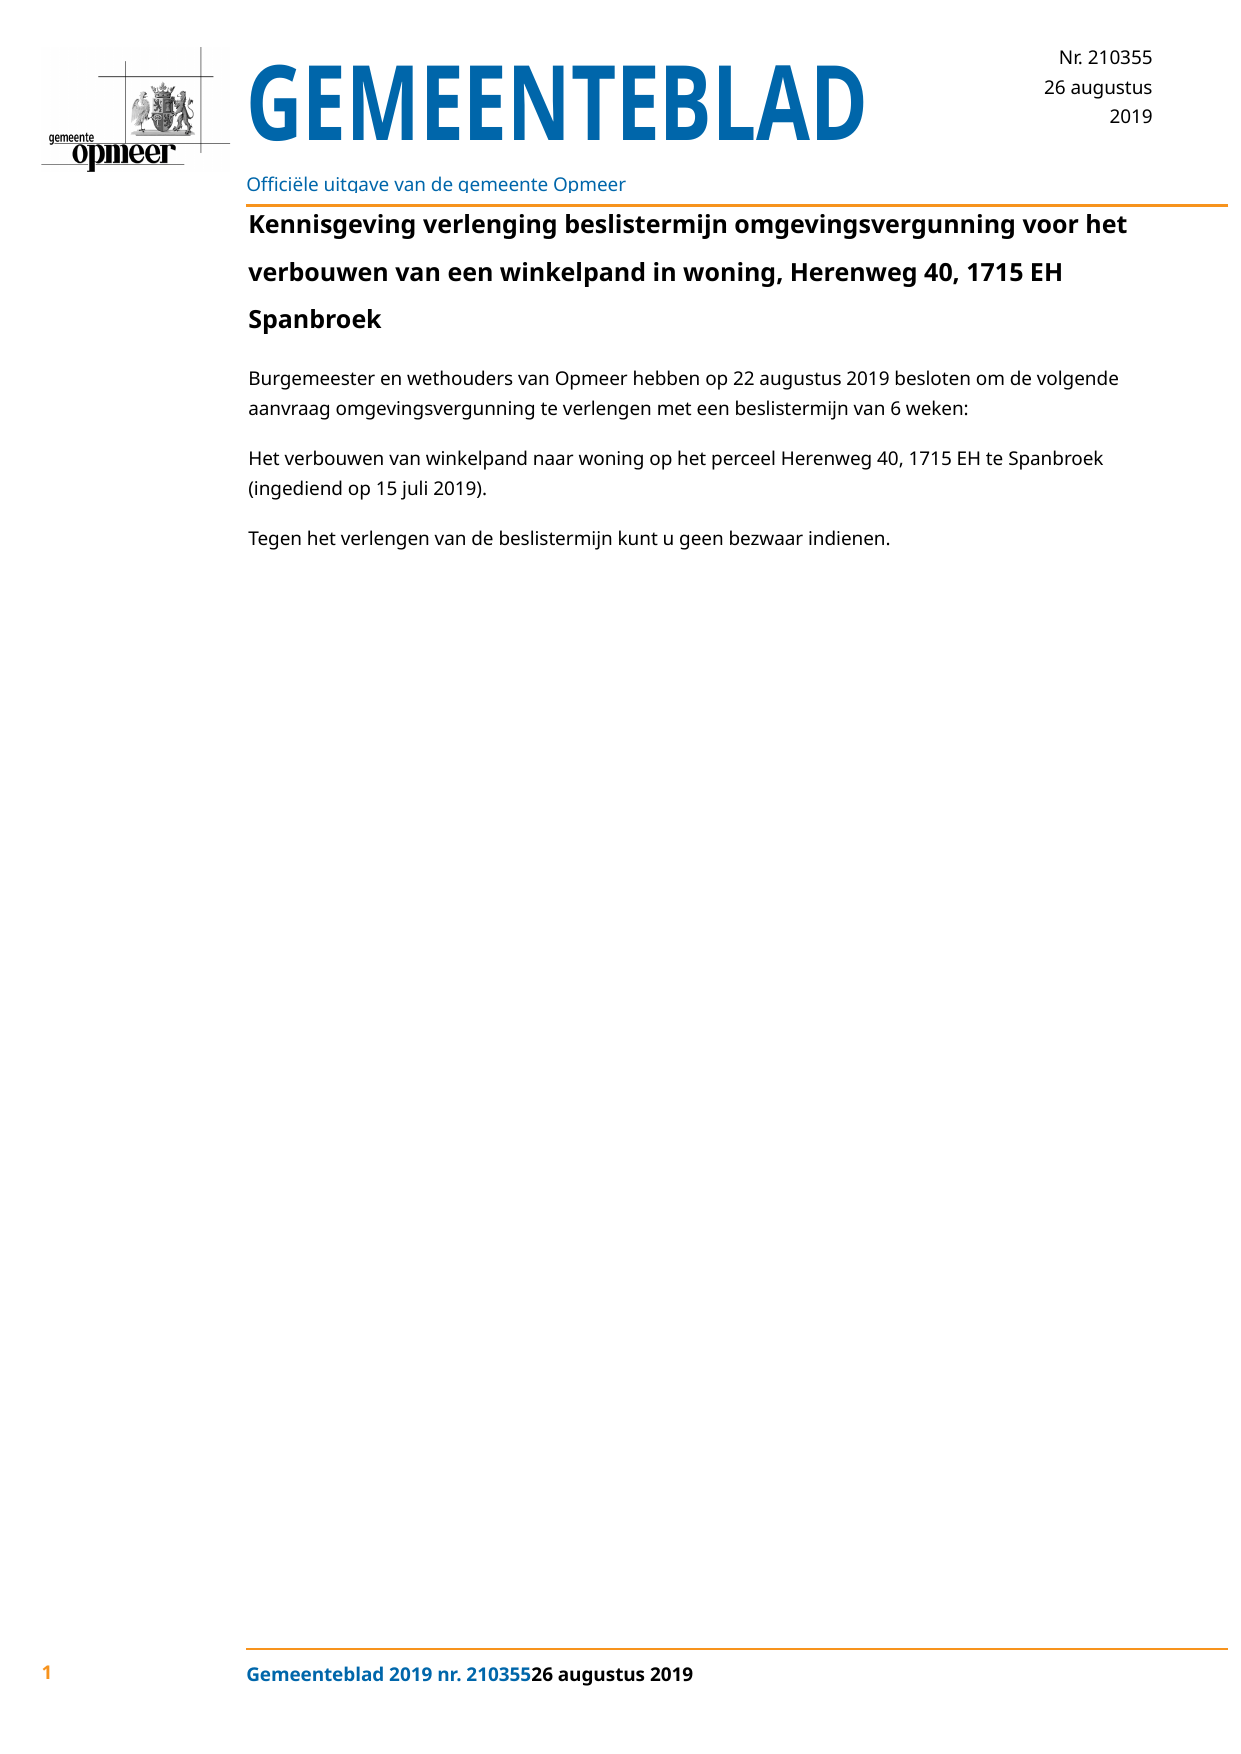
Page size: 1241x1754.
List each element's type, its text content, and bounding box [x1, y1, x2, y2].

text Burgemeester en wethouders van Opmeer hebben op 22 augustus 2019 besloten om de volgende aanvraag omgevingsvergunning te verlengen met een beslistermijn van 6 weken: [248, 366, 1152, 421]
text Tegen het verlengen van de beslistermijn kunt u geen bezwaar indienen. [248, 526, 1152, 551]
text Kennisgeving verlenging beslistermijn omgevingsvergunning voor het verbouwen van een winkelpand in woning, Herenweg 40, 1715 EH Spanbroek [248, 207, 1152, 336]
text Het verbouwen van winkelpand naar woning op het perceel Herenweg 40, 1715 EH te Spanbroek (ingediend op 15 juli 2019). [248, 446, 1152, 501]
picture [41, 47, 231, 172]
